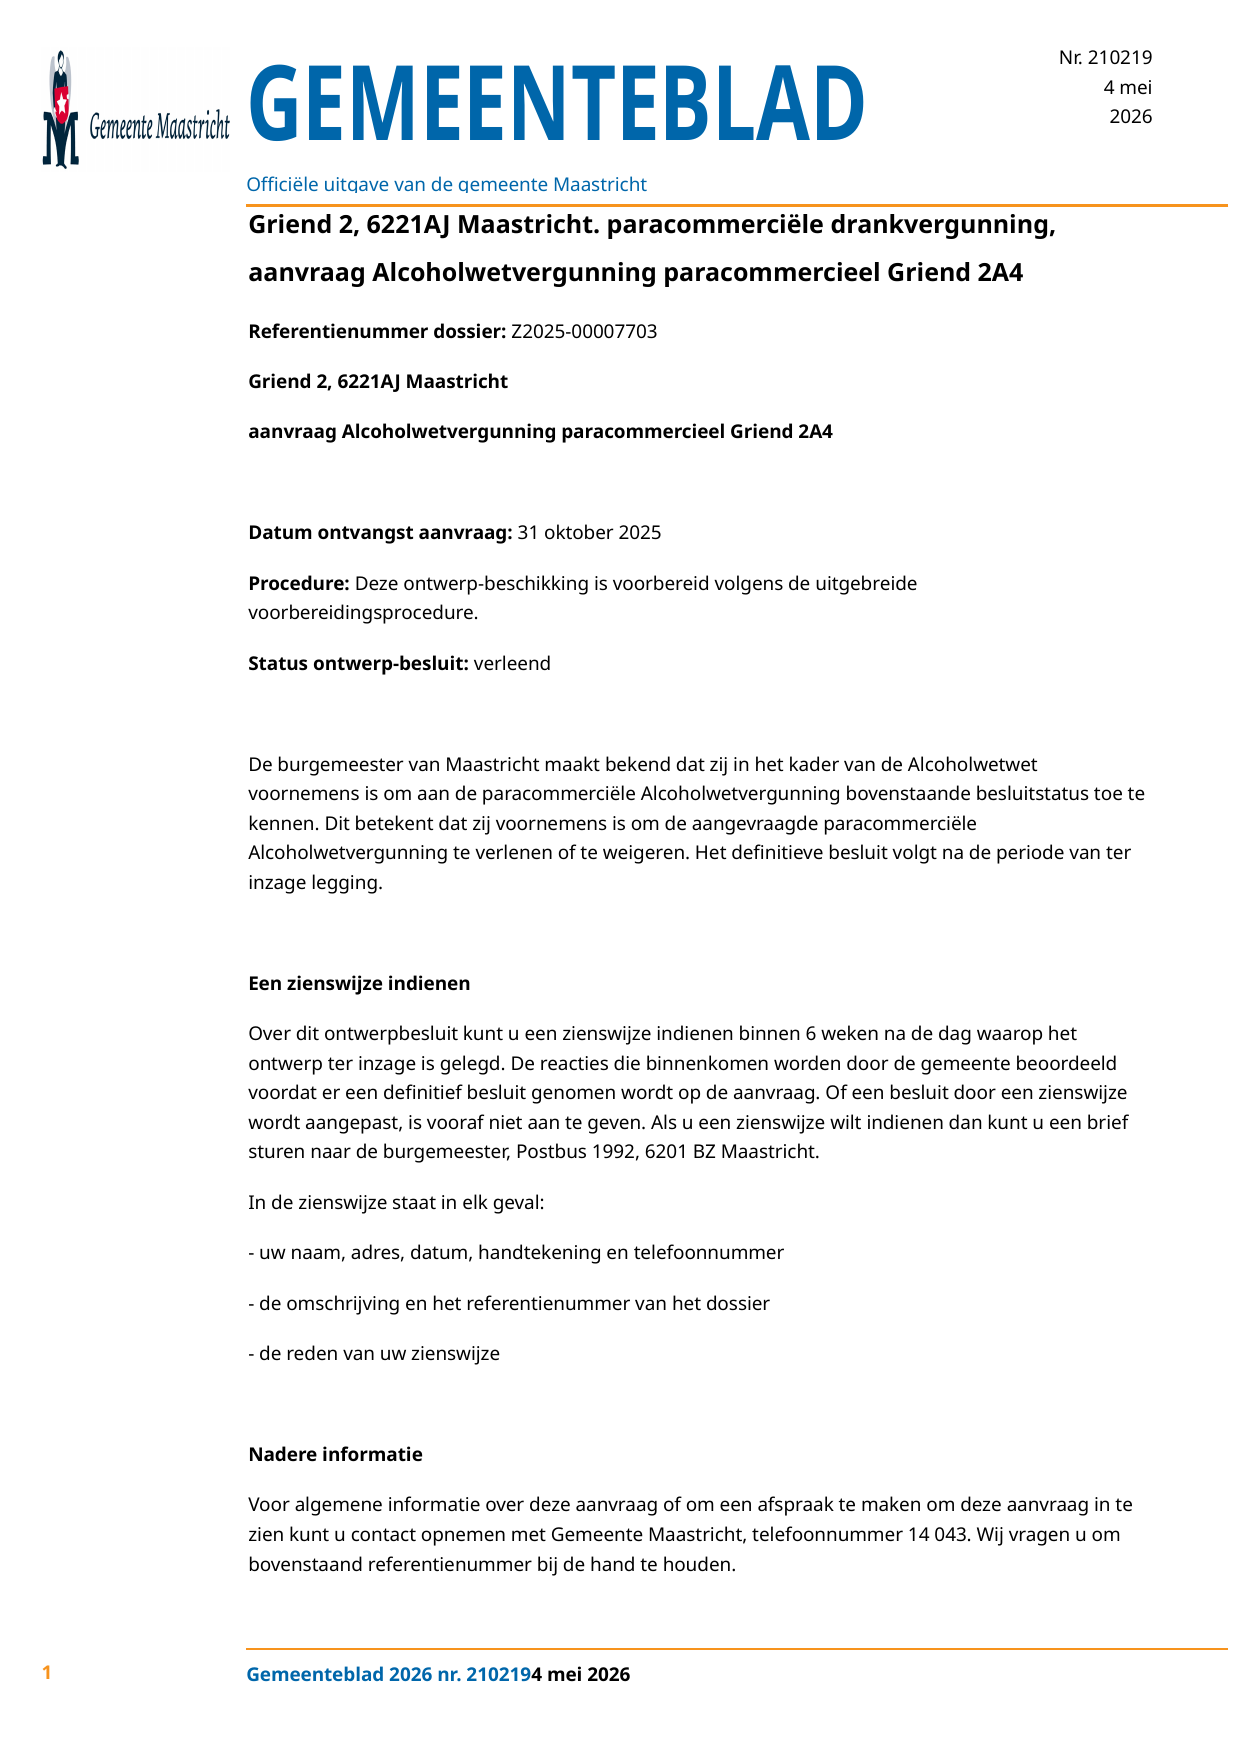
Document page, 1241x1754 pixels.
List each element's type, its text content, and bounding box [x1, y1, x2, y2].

text Procedure: Deze ontwerp-beschikking is voorbereid volgens de uitgebreide voorbereidingsprocedure. [248, 570, 1152, 625]
text Griend 2, 6221AJ Maastricht. paracommerciële drankvergunning, aanvraag Alcoholwetvergunning paracommercieel Griend 2A4 [248, 207, 1152, 288]
text aanvraag Alcoholwetvergunning paracommercieel Griend 2A4 [248, 419, 1152, 444]
text Een zienswijze indienen [248, 970, 1152, 996]
text Status ontwerp-besluit: verleend [248, 650, 1152, 676]
text - de omschrijving en het referentienummer van het dossier [248, 1290, 1152, 1316]
picture [41, 47, 231, 172]
text - uw naam, adres, datum, handtekening en telefoonnummer [248, 1239, 1152, 1265]
text De burgemeester van Maastricht maakt bekend dat zij in het kader van de Alcoholwetwet voornemens is om aan de paracommerciële Alcoholwetvergunning bovenstaande besluitstatus toe te kennen. Dit betekent dat zij voornemens is om de aangevraagde paracommerciële Alcoholwetvergunning te verlenen of te weigeren. Het definitieve besluit volgt na de periode van ter inzage legging. [248, 751, 1152, 895]
text Referentienummer dossier: Z2025-00007703 [248, 318, 1152, 344]
text Nadere informatie [248, 1441, 1152, 1467]
text - de reden van uw zienswijze [248, 1340, 1152, 1366]
text Over dit ontwerpbesluit kunt u een zienswijze indienen binnen 6 weken na de dag waarop het ontwerp ter inzage is gelegd. De reacties die binnenkomen worden door de gemeente beoordeeld voordat er een definitief besluit genomen wordt op de aanvraag. Of een besluit door een zienswijze wordt aangepast, is vooraf niet aan te geven. Als u een zienswijze wilt indienen dan kunt u een brief sturen naar de burgemeester, Postbus 1992, 6201 BZ Maastricht. [248, 1020, 1152, 1164]
text Griend 2, 6221AJ Maastricht [248, 368, 1152, 394]
text Datum ontvangst aanvraag: 31 oktober 2025 [248, 519, 1152, 545]
text In de zienswijze staat in elk geval: [248, 1189, 1152, 1215]
text Voor algemene informatie over deze aanvraag of om een afspraak te maken om deze aanvraag in te zien kunt u contact opnemen met Gemeente Maastricht, telefoonnummer 14 043. Wij vragen u om bovenstaand referentienummer bij de hand te houden. [248, 1492, 1152, 1577]
